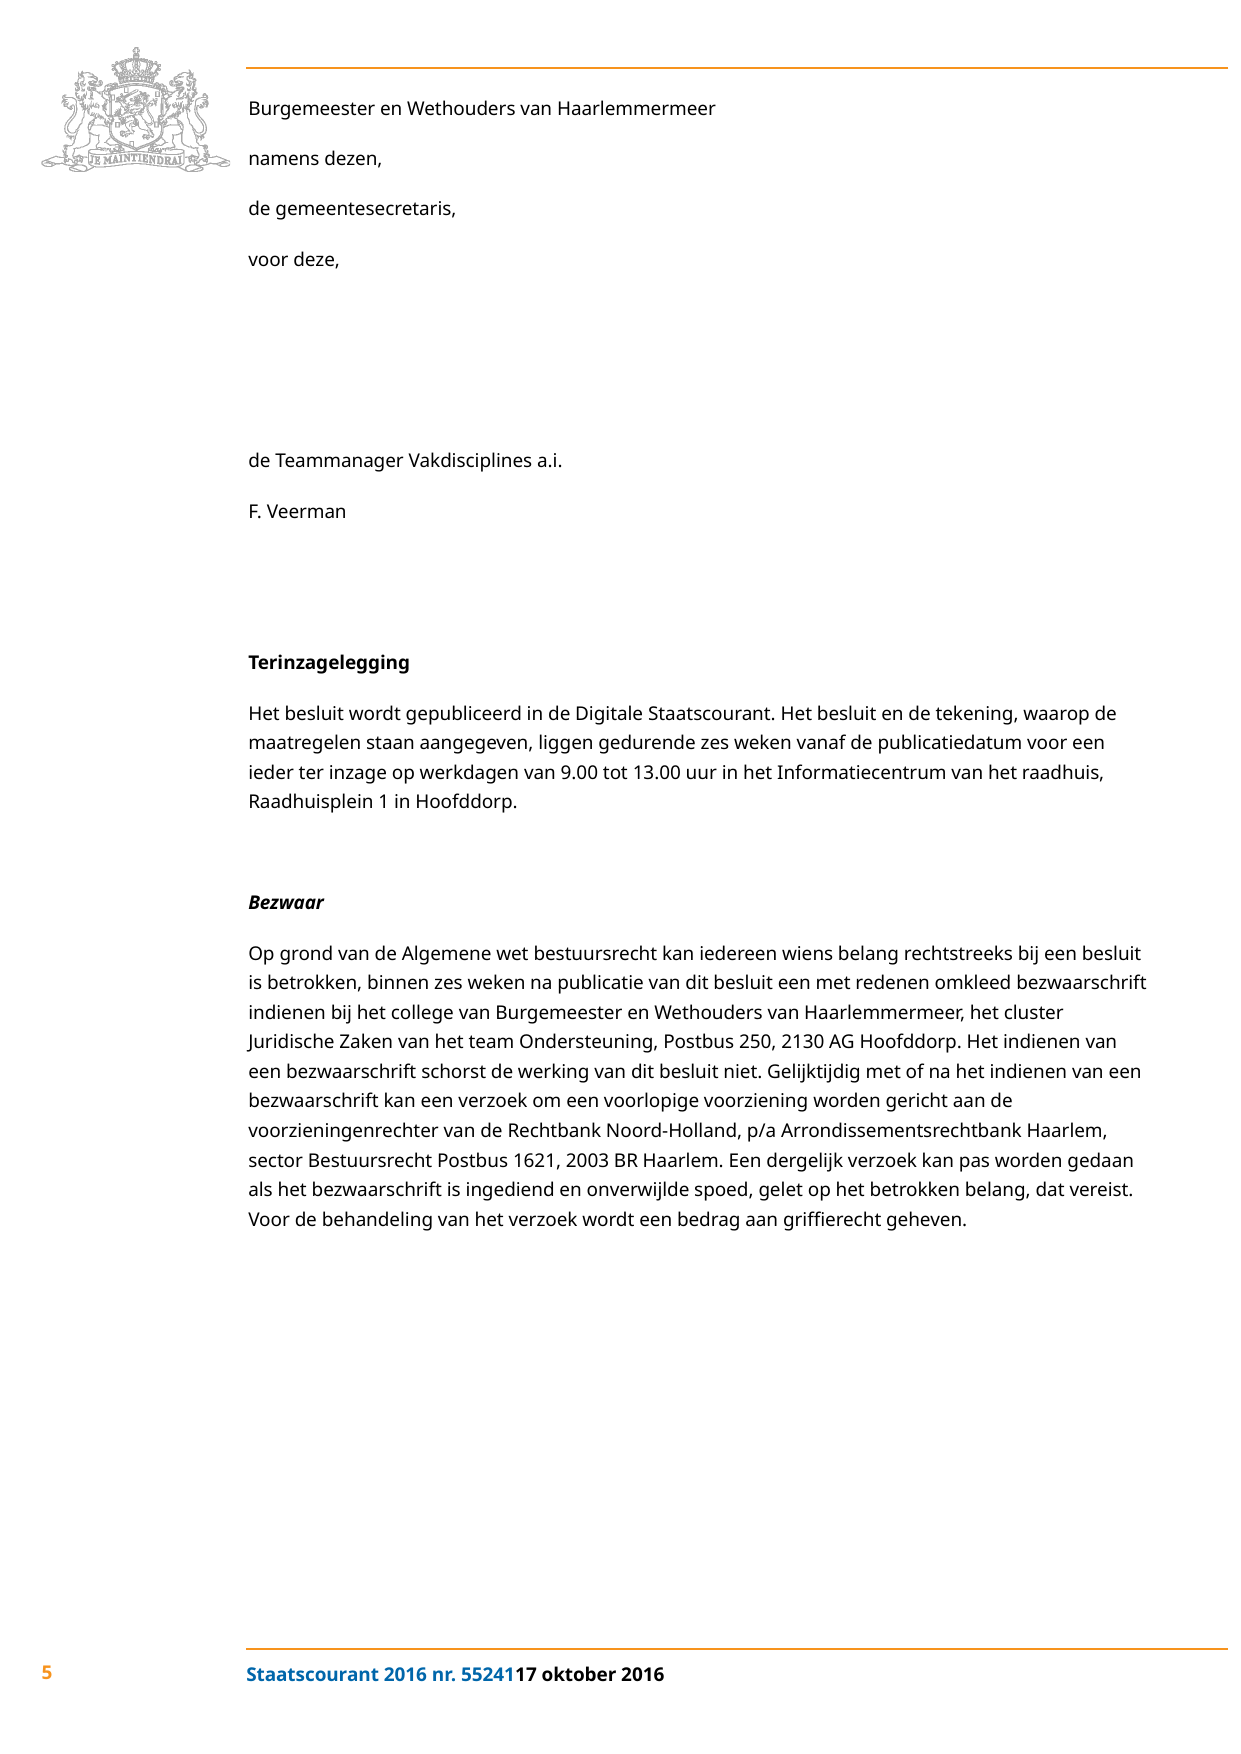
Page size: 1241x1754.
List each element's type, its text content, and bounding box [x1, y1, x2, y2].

text Het besluit wordt gepubliceerd in de Digitale Staatscourant. Het besluit en de tekening, waarop de maatregelen staan aangegeven, liggen gedurende zes weken vanaf de publicatiedatum voor een ieder ter inzage op werkdagen van 9.00 tot 13.00 uur in het Informatiecentrum van het raadhuis, Raadhuisplein 1 in Hoofddorp. [248, 700, 1152, 814]
text Terinzagelegging [248, 649, 1152, 675]
picture [41, 47, 231, 172]
text namens dezen, [248, 145, 1152, 171]
text Op grond van de Algemene wet bestuursrecht kan iedereen wiens belang rechtstreeks bij een besluit is betrokken, binnen zes weken na publicatie van dit besluit een met redenen omkleed bezwaarschrift indienen bij het college van Burgemeester en Wethouders van Haarlemmermeer, het cluster Juridische Zaken van het team Ondersteuning, Postbus 250, 2130 AG Hoofddorp. Het indienen van een bezwaarschrift schorst de werking van dit besluit niet. Gelijktijdig met of na het indienen van een bezwaarschrift kan een verzoek om een voorlopige voorziening worden gericht aan de voorzieningenrechter van de Rechtbank Noord-Holland, p/a Arrondissementsrechtbank Haarlem, sector Bestuursrecht Postbus 1621, 2003 BR Haarlem. Een dergelijk verzoek kan pas worden gedaan als het bezwaarschrift is ingediend en onverwijlde spoed, gelet op het betrokken belang, dat vereist. Voor de behandeling van het verzoek wordt een bedrag aan griffierecht geheven. [248, 940, 1152, 1232]
text voor deze, [248, 246, 1152, 272]
text F. Veerman [248, 498, 1152, 524]
text de gemeentesecretaris, [248, 196, 1152, 221]
text de Teammanager Vakdisciplines a.i. [248, 448, 1152, 473]
text Bezwaar [248, 889, 1152, 915]
text Burgemeester en Wethouders van Haarlemmermeer [248, 95, 1152, 121]
